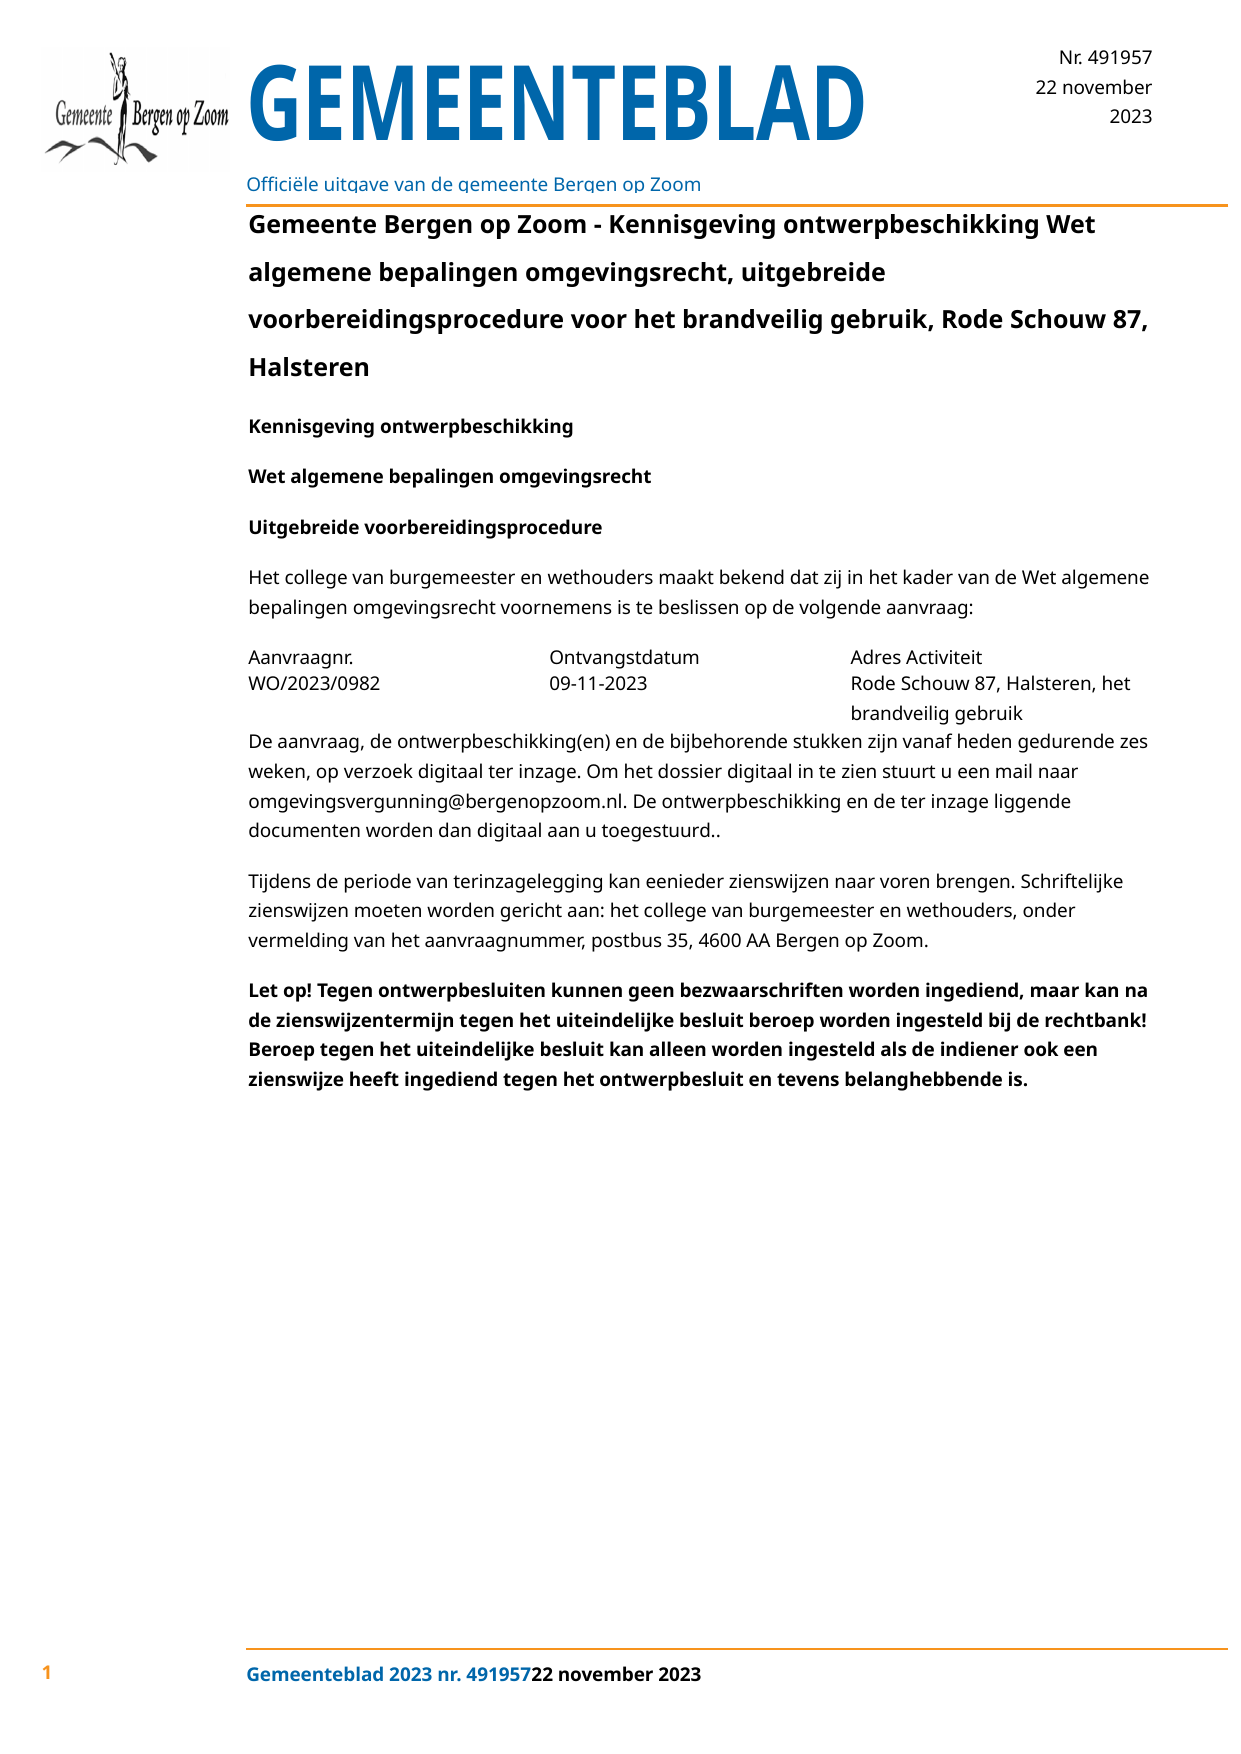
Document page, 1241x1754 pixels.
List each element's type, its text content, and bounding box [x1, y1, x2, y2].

table_cell 09-11-2023 [549, 670, 850, 726]
picture [41, 47, 231, 172]
text Tijdens de periode van terinzagelegging kan eenieder zienswijzen naar voren brengen. Schriftelijke zienswijzen moeten worden gericht aan: het college van burgemeester en wethouders, onder vermelding van het aanvraagnummer, postbus 35, 4600 AA Bergen op Zoom. [248, 868, 1152, 953]
table_header Aanvraagnr. [248, 645, 549, 670]
text Wet algemene bepalingen omgevingsrecht [248, 463, 1152, 489]
text Gemeente Bergen op Zoom - Kennisgeving ontwerpbeschikking Wet algemene bepalingen omgevingsrecht, uitgebreide voorbereidingsprocedure voor het brandveilig gebruik, Rode Schouw 87, Halsteren [248, 207, 1152, 384]
text Kennisgeving ontwerpbeschikking [248, 413, 1152, 439]
table_header Ontvangstdatum [549, 645, 850, 670]
text Het college van burgemeester en wethouders maakt bekend dat zij in het kader van de Wet algemene bepalingen omgevingsrecht voornemens is te beslissen op de volgende aanvraag: [248, 564, 1152, 620]
text De aanvraag, de ontwerpbeschikking(en) en de bijbehorende stukken zijn vanaf heden gedurende zes weken, op verzoek digitaal ter inzage. Om het dossier digitaal in te zien stuurt u een mail naar omgevingsvergunning@bergenopzoom.nl. De ontwerpbeschikking en de ter inzage liggende documenten worden dan digitaal aan u toegestuurd.. [248, 729, 1152, 843]
text Let op! Tegen ontwerpbesluiten kunnen geen bezwaarschriften worden ingediend, maar kan na de zienswijzentermijn tegen het uiteindelijke besluit beroep worden ingesteld bij de rechtbank! Beroep tegen het uiteindelijke besluit kan alleen worden ingesteld als de indiener ook een zienswijze heeft ingediend tegen het ontwerpbesluit en tevens belanghebbende is. [248, 977, 1152, 1092]
table_cell Rode Schouw 87, Halsteren, het brandveilig gebruik [850, 670, 1152, 726]
table_header Adres Activiteit [850, 645, 1152, 670]
table_cell WO/2023/0982 [248, 670, 549, 726]
text Uitgebreide voorbereidingsprocedure [248, 514, 1152, 540]
